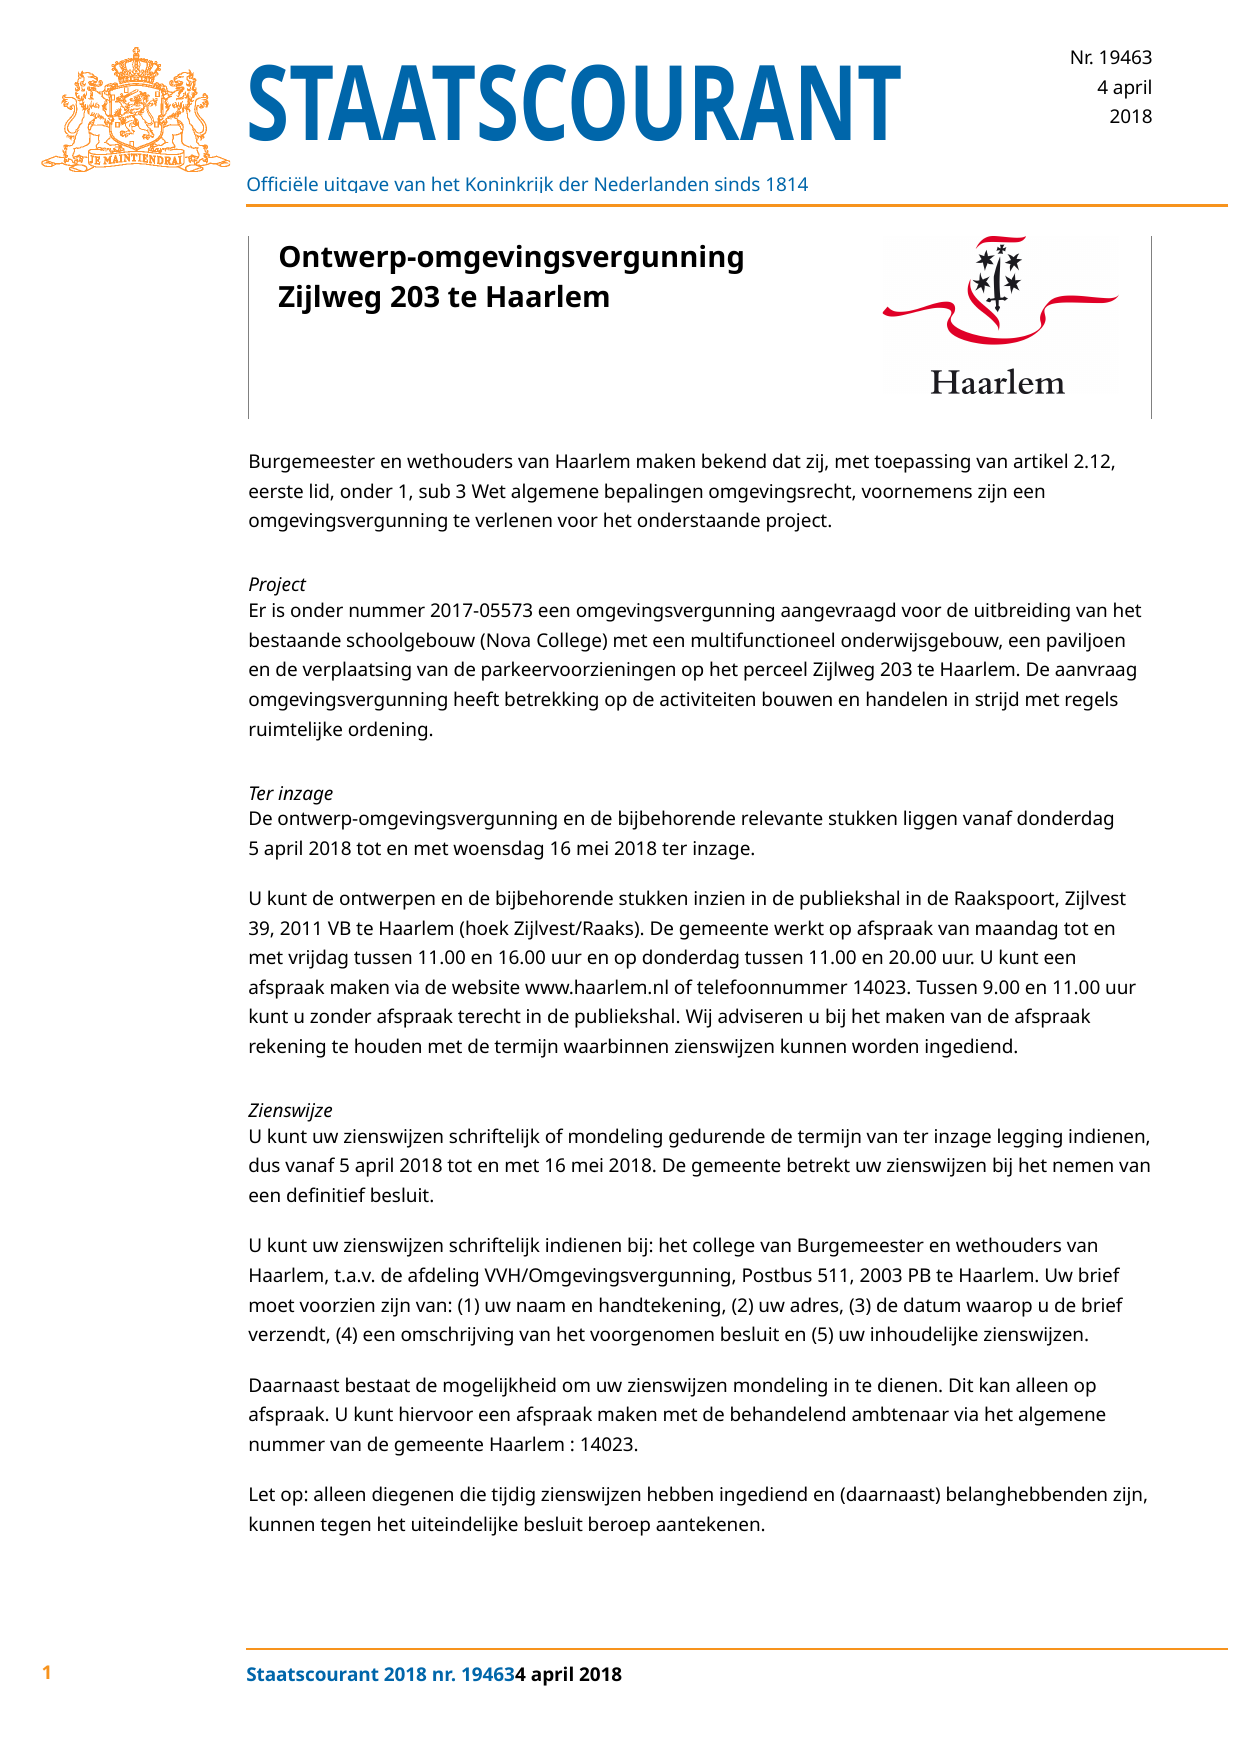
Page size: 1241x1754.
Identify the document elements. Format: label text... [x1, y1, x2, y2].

text De ontwerp-omgevingsvergunning en de bijbehorende relevante stukken liggen vanaf donderdag 5 april 2018 tot en met woensdag 16 mei 2018 ter inzage. [248, 805, 1152, 861]
table_header Ontwerp-omgevingsvergunning Zijlweg 203 te Haarlem [249, 236, 850, 419]
text Zienswijze [248, 1097, 1152, 1123]
text Er is onder nummer 2017-05573 een omgevingsvergunning aangevraagd voor de uitbreiding van het bestaande schoolgebouw (Nova College) met een multifunctioneel onderwijsgebouw, een paviljoen en de verplaatsing van de parkeervoorzieningen op het perceel Zijlweg 203 te Haarlem. De aanvraag omgevingsvergunning heeft betrekking op de activiteiten bouwen en handelen in strijd met regels ruimtelijke ordening. [248, 597, 1152, 741]
text Daarnaast bestaat de mogelijkheid om uw zienswijzen mondeling in te dienen. Dit kan alleen op afspraak. U kunt hiervoor een afspraak maken met de behandelend ambtenaar via het algemene nummer van de gemeente Haarlem : 14023. [248, 1372, 1152, 1457]
text Project [248, 572, 1152, 597]
picture [41, 47, 231, 172]
text U kunt uw zienswijzen schriftelijk of mondeling gedurende de termijn van ter inzage legging indienen, dus vanaf 5 april 2018 tot en met 16 mei 2018. De gemeente betrekt uw zienswijzen bij het nemen van een definitief besluit. [248, 1123, 1152, 1208]
text Burgemeester en wethouders van Haarlem maken bekend dat zij, met toepassing van artikel 2.12, eerste lid, onder 1, sub 3 Wet algemene bepalingen omgevingsrecht, voornemens zijn een omgevingsvergunning te verlenen voor het onderstaande project. [248, 448, 1152, 533]
text Let op: alleen diegenen die tijdig zienswijzen hebben ingediend en (daarnaast) belanghebbenden zijn, kunnen tegen het uiteindelijke besluit beroep aantekenen. [248, 1481, 1152, 1537]
text Ter inzage [248, 780, 1152, 805]
text U kunt uw zienswijzen schriftelijk indienen bij: het college van Burgemeester en wethouders van Haarlem, t.a.v. de afdeling VVH/Omgevingsvergunning, Postbus 511, 2003 PB te Haarlem. Uw brief moet voorzien zijn van: (1) uw naam en handtekening, (2) uw adres, (3) de datum waarop u de brief verzendt, (4) een omschrijving van het voorgenomen besluit en (5) uw inhoudelijke zienswijzen. [248, 1233, 1152, 1347]
table_header [850, 236, 1151, 419]
text U kunt de ontwerpen en de bijbehorende stukken inzien in de publiekshal in de Raakspoort, Zijlvest 39, 2011 VB te Haarlem (hoek Zijlvest/Raaks). De gemeente werkt op afspraak van maandag tot en met vrijdag tussen 11.00 en 16.00 uur en op donderdag tussen 11.00 en 20.00 uur. U kunt een afspraak maken via de website www.haarlem.nl of telefoonnummer 14023. Tussen 9.00 en 11.00 uur kunt u zonder afspraak terecht in de publiekshal. Wij adviseren u bij het maken van de afspraak rekening te houden met de termijn waarbinnen zienswijzen kunnen worden ingediend. [248, 885, 1152, 1059]
picture [882, 236, 1119, 394]
